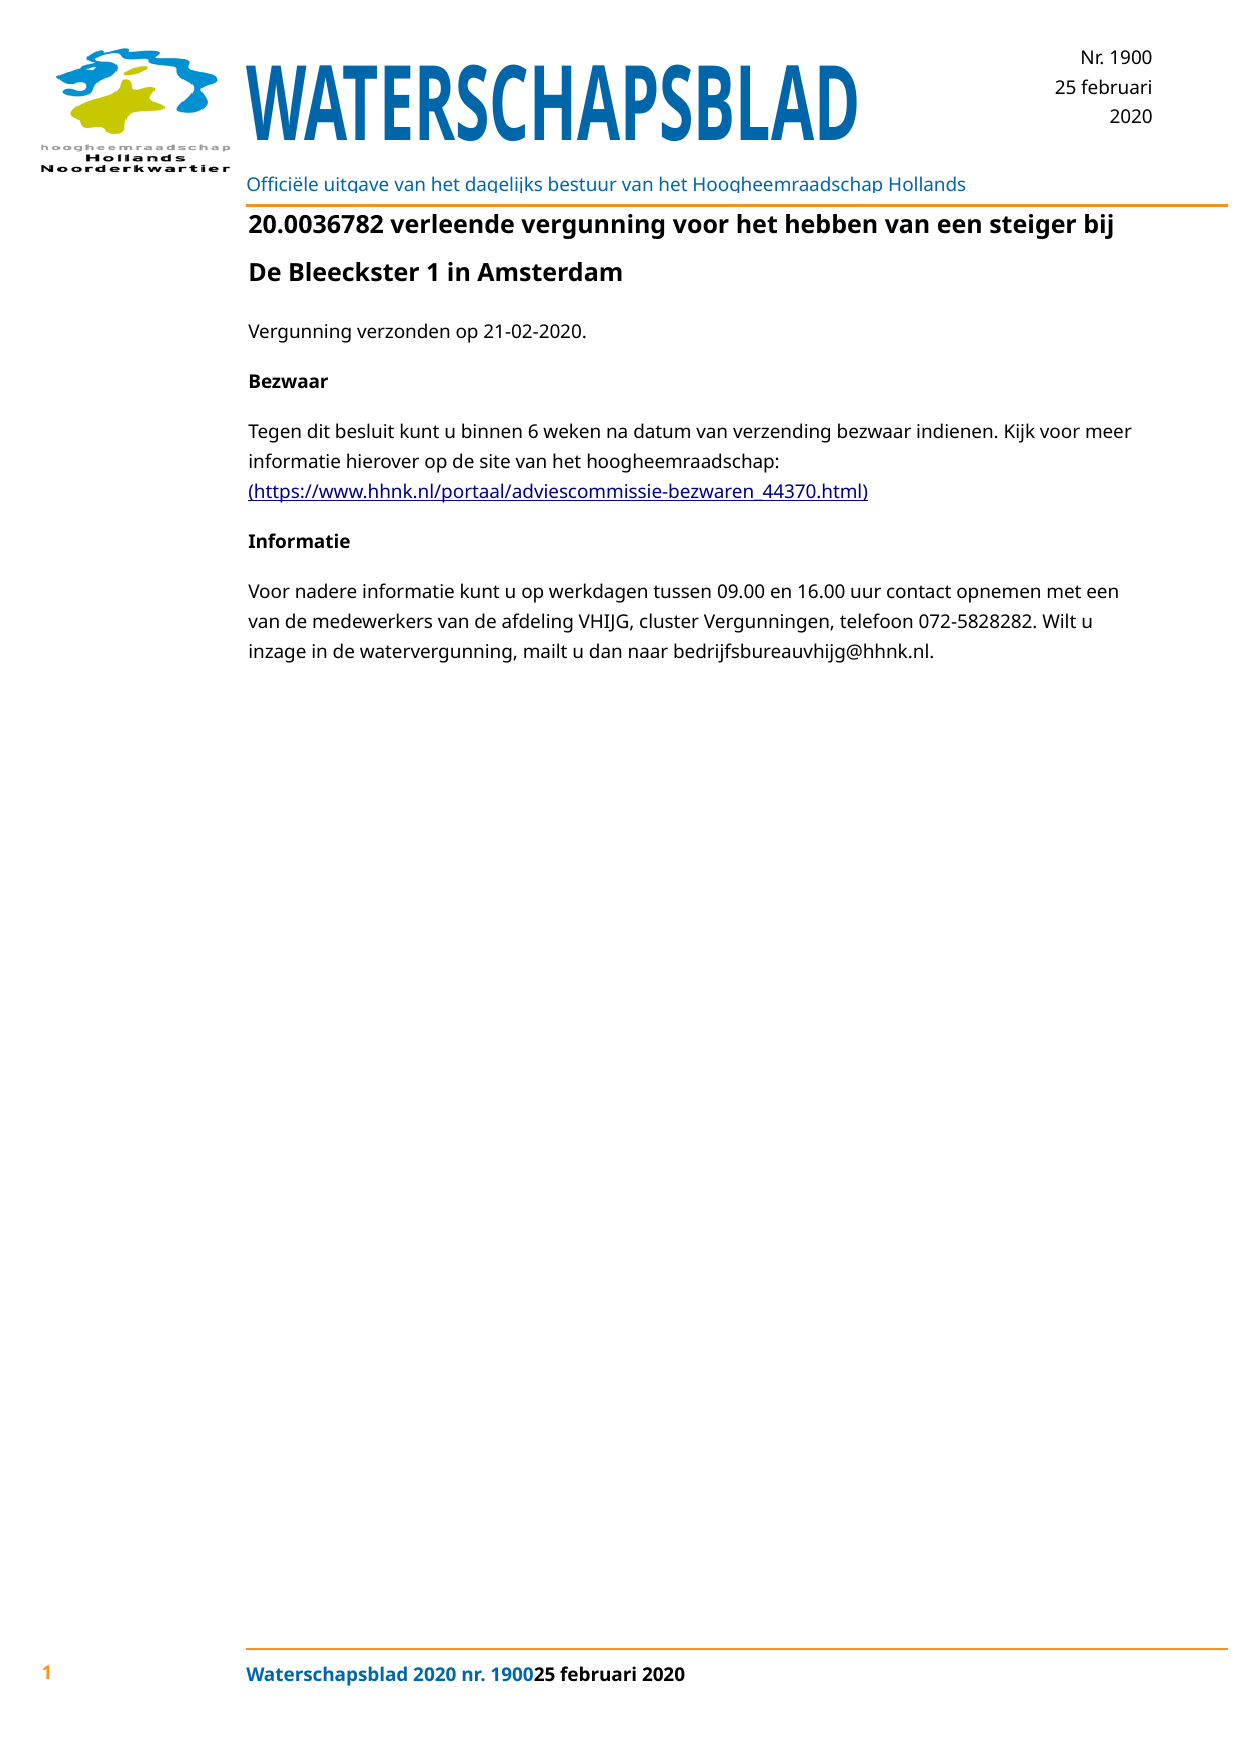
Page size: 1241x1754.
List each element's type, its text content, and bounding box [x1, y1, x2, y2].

text Voor nadere informatie kunt u op werkdagen tussen 09.00 en 16.00 uur contact opnemen met een van de medewerkers van de afdeling VHIJG, cluster Vergunningen, telefoon 072-5828282. Wilt u inzage in de watervergunning, mailt u dan naar bedrijfsbureauvhijg@hhnk.nl. [248, 579, 1152, 664]
text Tegen dit besluit kunt u binnen 6 weken na datum van verzending bezwaar indienen. Kijk voor meer informatie hierover op de site van het hoogheemraadschap: (https://www.hhnk.nl/portaal/adviescommissie-bezwaren_44370.html) [248, 419, 1152, 504]
text Informatie [248, 528, 1152, 554]
text 20.0036782 verleende vergunning voor het hebben van een steiger bij De Bleeckster 1 in Amsterdam [248, 207, 1152, 288]
picture [41, 47, 231, 172]
text Bezwaar [248, 368, 1152, 394]
text Vergunning verzonden op 21-02-2020. [248, 318, 1152, 344]
